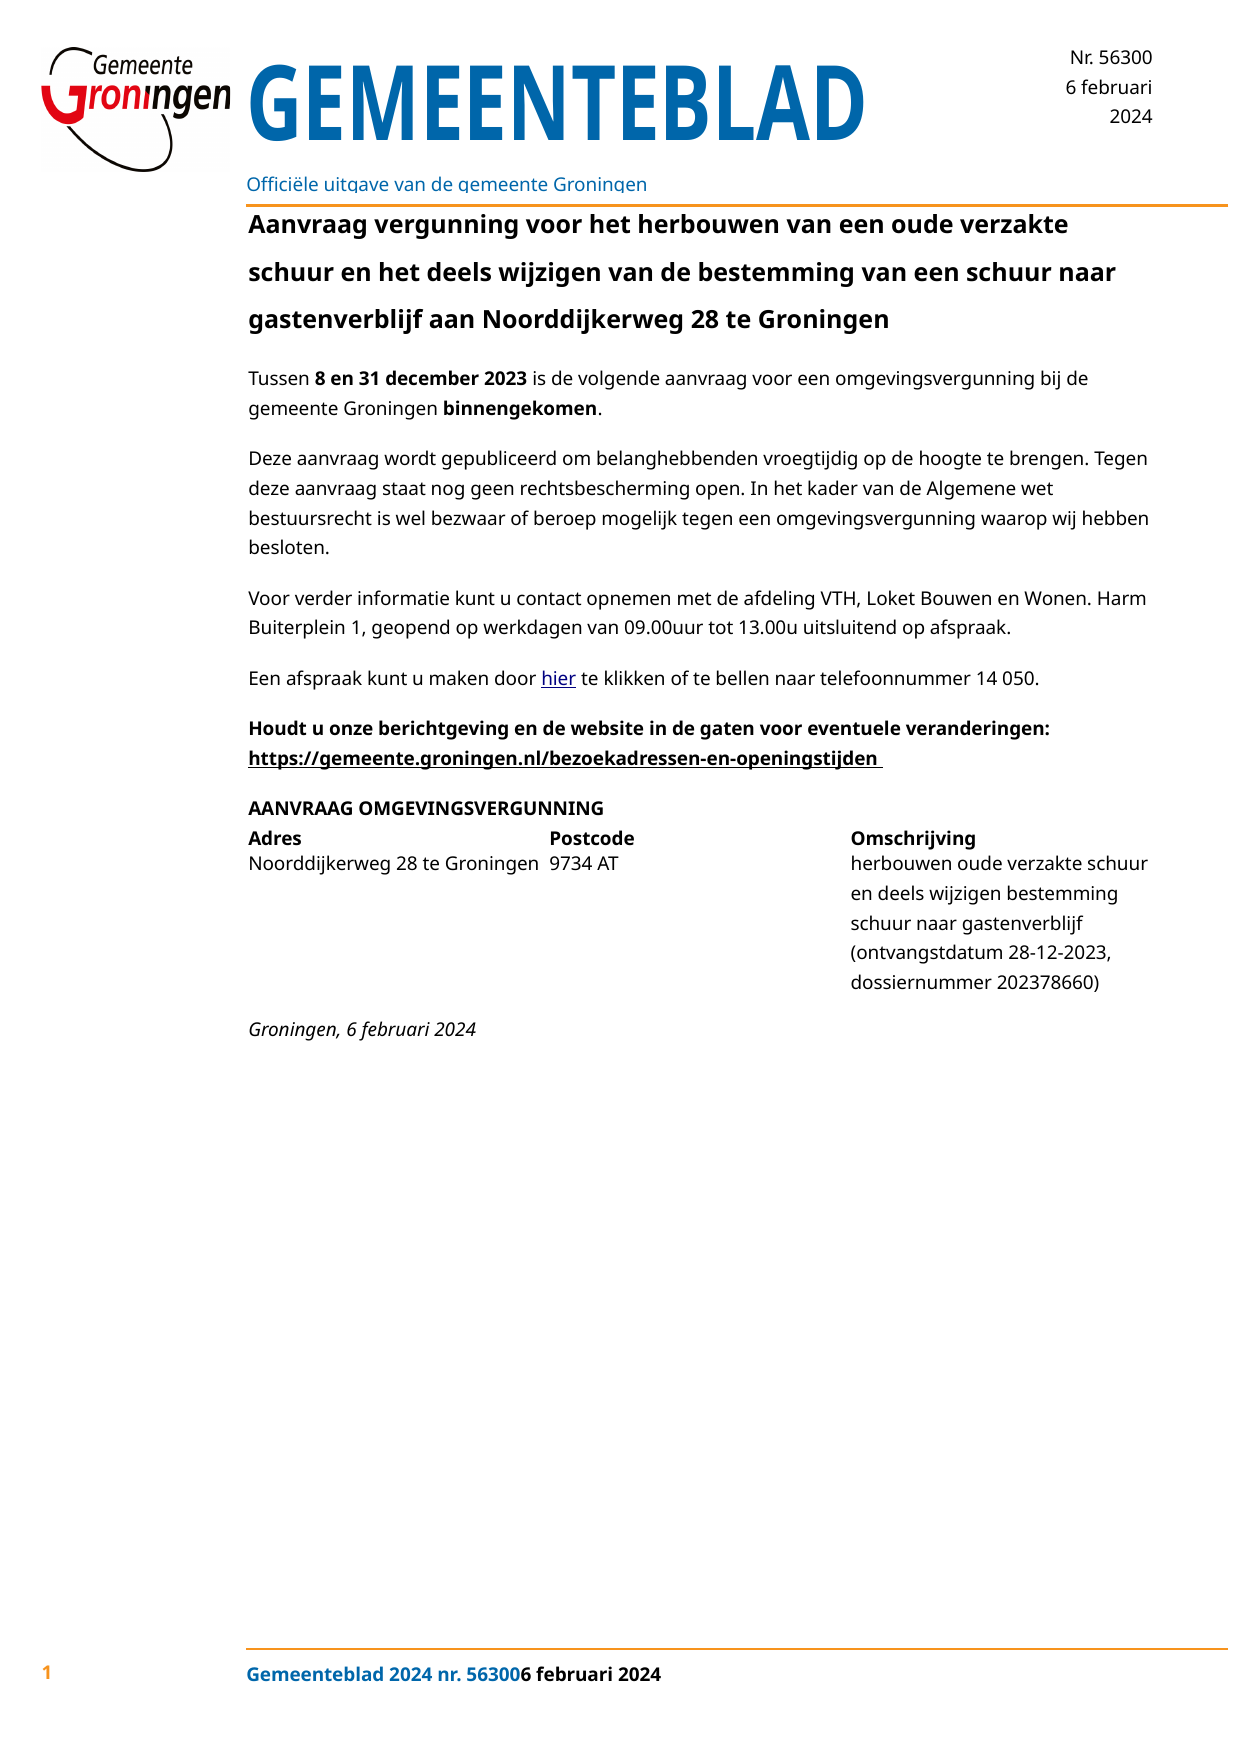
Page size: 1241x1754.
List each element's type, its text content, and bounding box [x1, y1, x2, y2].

text Deze aanvraag wordt gepubliceerd om belanghebbenden vroegtijdig op de hoogte te brengen. Tegen deze aanvraag staat nog geen rechtsbescherming open. In het kader van de Algemene wet bestuursrecht is wel bezwaar of beroep mogelijk tegen een omgevingsvergunning waarop wij hebben besloten. [248, 446, 1152, 560]
table_cell 9734 AT [549, 851, 850, 994]
text AANVRAAG OMGEVINGSVERGUNNING [248, 795, 1152, 821]
table_header Postcode [549, 825, 850, 851]
text Tussen 8 en 31 december 2023 is de volgende aanvraag voor een omgevingsvergunning bij de gemeente Groningen binnengekomen. [248, 366, 1152, 421]
text Een afspraak kunt u maken door hier te klikken of te bellen naar telefoonnummer 14 050. [248, 665, 1152, 690]
text Groningen, 6 februari 2024 [248, 1016, 1152, 1042]
text Voor verder informatie kunt u contact opnemen met de afdeling VTH, Loket Bouwen en Wonen. Harm Buiterplein 1, geopend op werkdagen van 09.00uur tot 13.00u uitsluitend op afspraak. [248, 585, 1152, 640]
table_header Omschrijving [850, 825, 1152, 851]
text Aanvraag vergunning voor het herbouwen van een oude verzakte schuur en het deels wijzigen van de bestemming van een schuur naar gastenverblijf aan Noorddijkerweg 28 te Groningen [248, 207, 1152, 336]
picture [41, 47, 231, 172]
table_cell Noorddijkerweg 28 te Groningen [248, 851, 549, 994]
text Houdt u onze berichtgeving en de website in de gaten voor eventuele veranderingen: https://gemeente.groningen.nl/bezoekadressen-en-openingstijden [248, 715, 1152, 770]
table_header Adres [248, 825, 549, 851]
table_cell herbouwen oude verzakte schuur en deels wijzigen bestemming schuur naar gastenverblijf (ontvangstdatum 28-12-2023, dossiernummer 202378660) [850, 851, 1152, 994]
